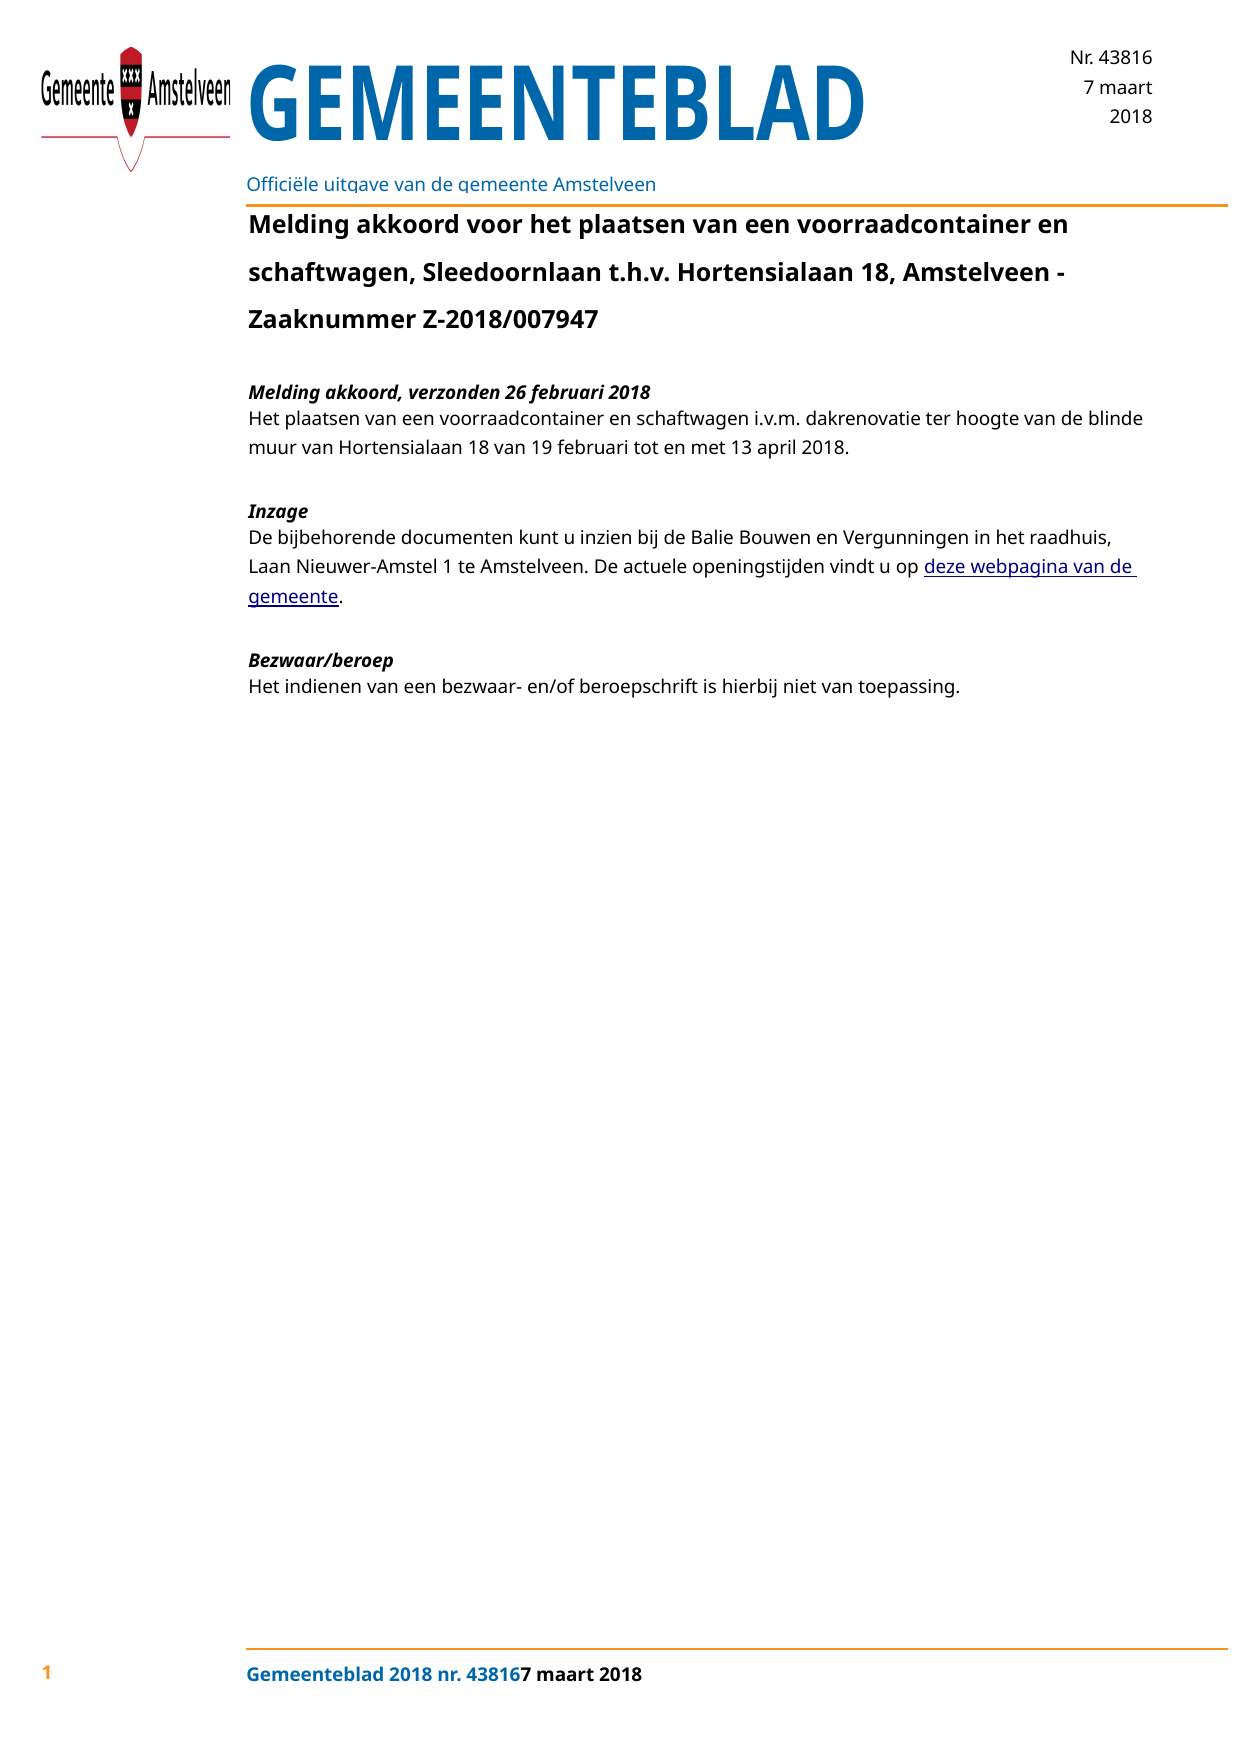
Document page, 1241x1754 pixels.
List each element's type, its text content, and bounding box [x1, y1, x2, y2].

text Melding akkoord voor het plaatsen van een voorraadcontainer en schaftwagen, Sleedoornlaan t.h.v. Hortensialaan 18, Amstelveen - Zaaknummer Z-2018/007947 [248, 207, 1152, 336]
text Het plaatsen van een voorraadcontainer en schaftwagen i.v.m. dakrenovatie ter hoogte van de blinde muur van Hortensialaan 18 van 19 februari tot en met 13 april 2018. [248, 405, 1152, 460]
text Het indienen van een bezwaar- en/of beroepschrift is hierbij niet van toepassing. [248, 673, 1152, 699]
text Bezwaar/beroep [248, 647, 1152, 673]
text Melding akkoord, verzonden 26 februari 2018 [248, 379, 1152, 405]
picture [41, 47, 231, 172]
text Inzage [248, 498, 1152, 524]
text De bijbehorende documenten kunt u inzien bij de Balie Bouwen en Vergunningen in het raadhuis, Laan Nieuwer-Amstel 1 te Amstelveen. De actuele openingstijden vindt u op deze webpagina van de gemeente. [248, 524, 1152, 609]
